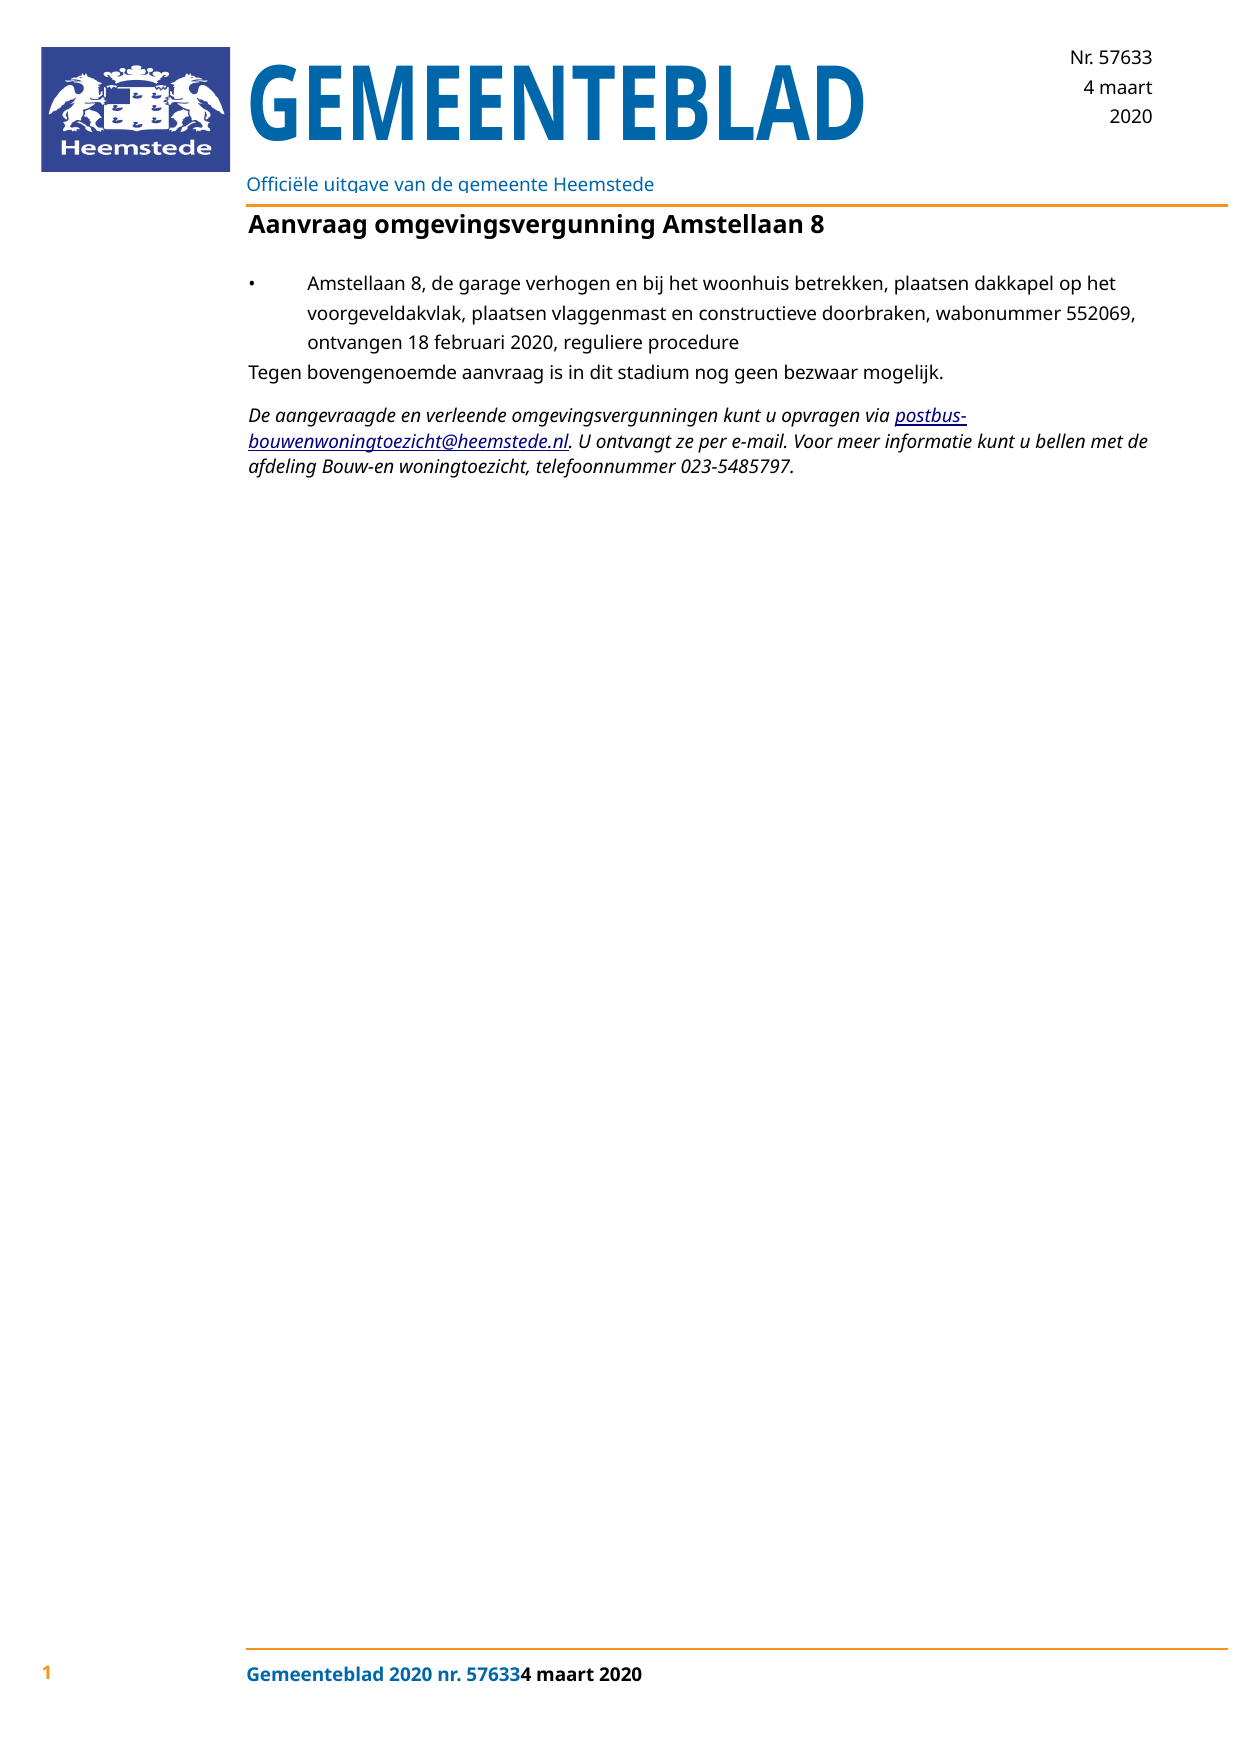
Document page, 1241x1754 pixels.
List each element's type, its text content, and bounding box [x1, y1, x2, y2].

picture [41, 47, 231, 172]
text Tegen bovengenoemde aanvraag is in dit stadium nog geen bezwaar mogelijk. [248, 359, 1152, 385]
text De aangevraagde en verleende omgevingsvergunningen kunt u opvragen via postbus-bouwenwoningtoezicht@heemstede.nl. U ontvangt ze per e-mail. Voor meer informatie kunt u bellen met de afdeling Bouw-en woningtoezicht, telefoonnummer 023-5485797. [248, 402, 1152, 479]
text Aanvraag omgevingsvergunning Amstellaan 8 [248, 207, 1152, 241]
list Amstellaan 8, de garage verhogen en bij het woonhuis betrekken, plaatsen dakkapel op het voorgeveldakvlak, plaatsen vlaggenmast en constructieve doorbraken, wabonummer 552069, ontvangen 18 februari 2020, reguliere procedure [248, 270, 1152, 355]
